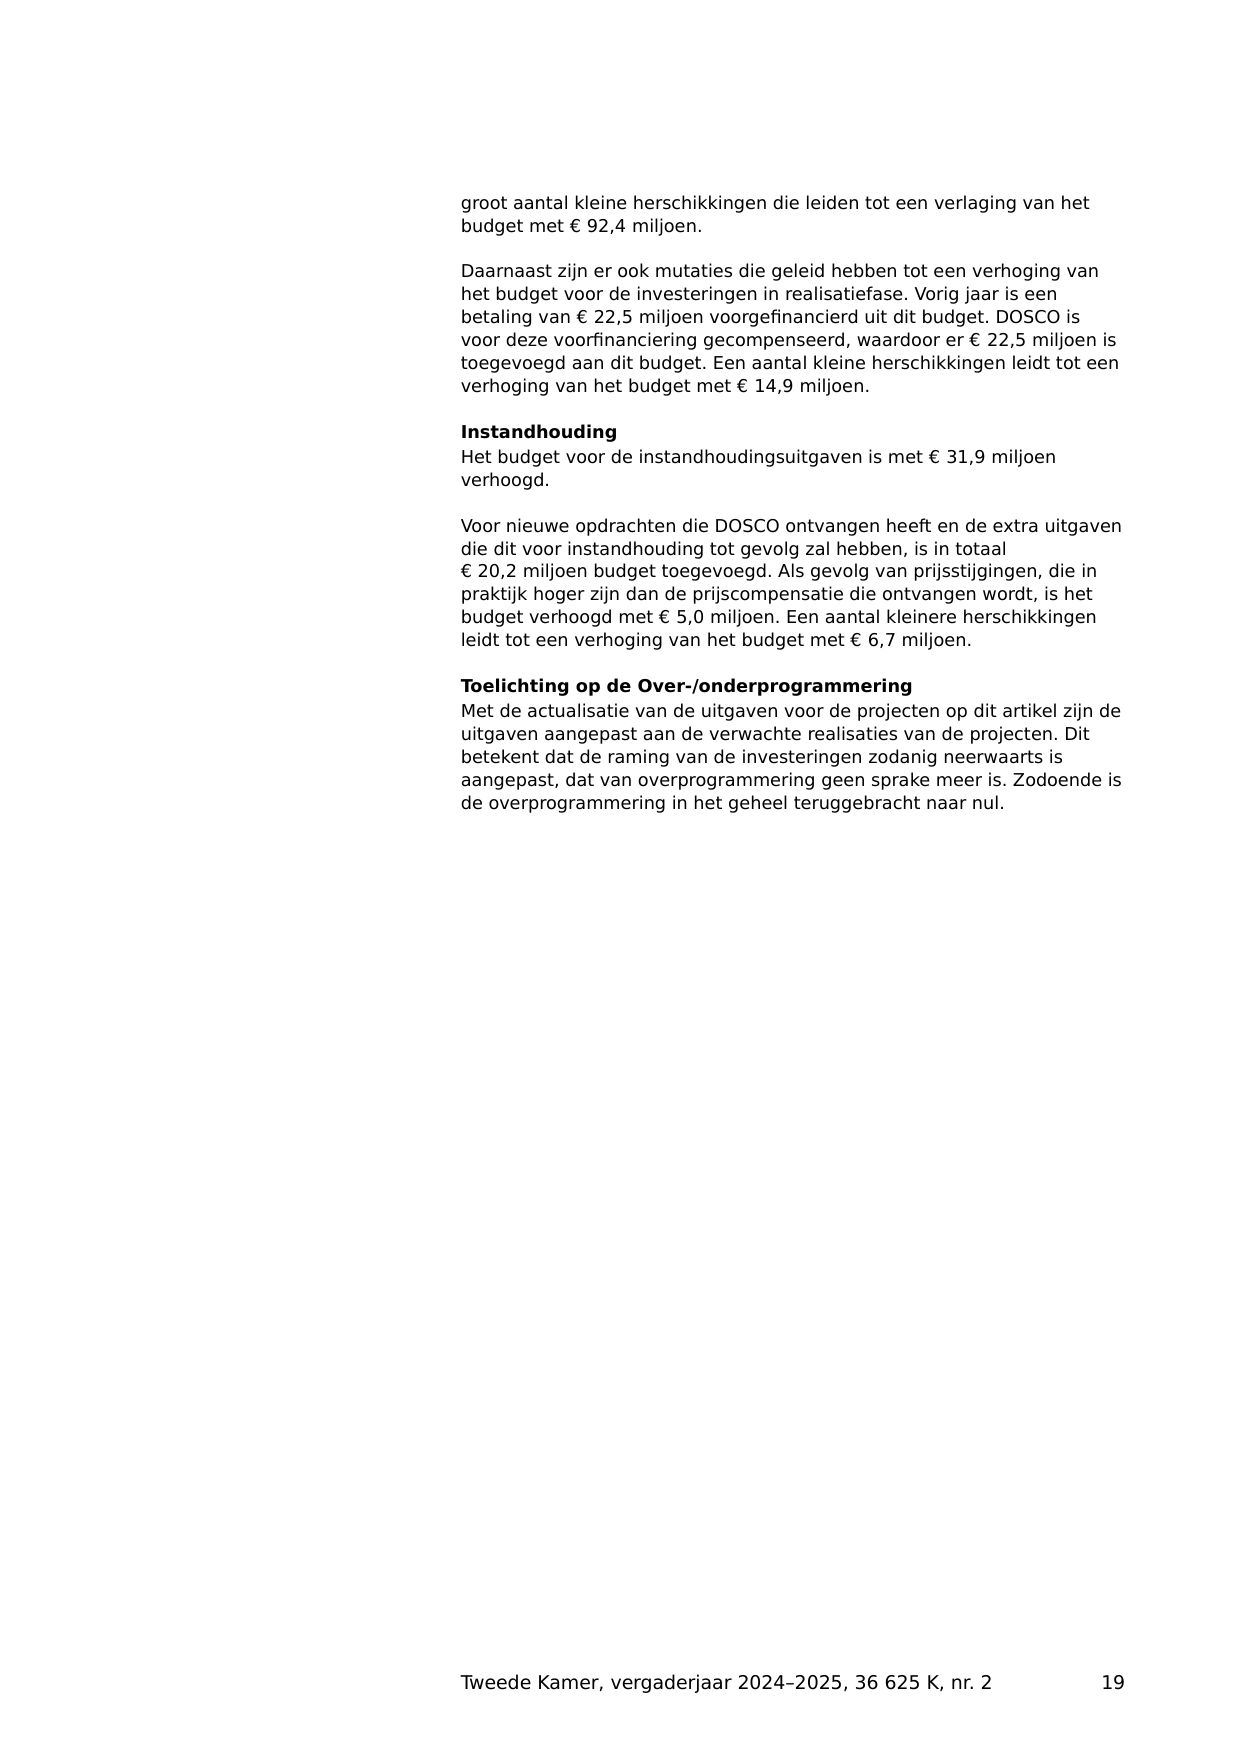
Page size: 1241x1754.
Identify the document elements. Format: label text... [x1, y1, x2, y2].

text Instandhouding [461, 420, 1125, 443]
text Voor nieuwe opdrachten die DOSCO ontvangen heeft en de extra uitgaven die dit voor instandhouding tot gevolg zal hebben, is in totaal € 20,2 miljoen budget toegevoegd. Als gevolg van prijsstijgingen, die in praktijk hoger zijn dan de prijscompensatie die ontvangen wordt, is het budget verhoogd met € 5,0 miljoen. Een aantal kleinere herschikkingen leidt tot een verhoging van het budget met € 6,7 miljoen. [461, 514, 1125, 651]
text Het budget voor de instandhoudingsuitgaven is met € 31,9 miljoen verhoogd. [461, 445, 1125, 491]
text Met de actualisatie van de uitgaven voor de projecten op dit artikel zijn de uitgaven aangepast aan de verwachte realisaties van de projecten. Dit betekent dat de raming van de investeringen zodanig neerwaarts is aangepast, dat van overprogrammering geen sprake meer is. Zodoende is de overprogrammering in het geheel teruggebracht naar nul. [461, 699, 1125, 814]
text Toelichting op de Over-/onderprogrammering [461, 674, 1125, 697]
text Daarnaast zijn er ook mutaties die geleid hebben tot een verhoging van het budget voor de investeringen in realisatiefase. Vorig jaar is een betaling van € 22,5 miljoen voorgefinancierd uit dit budget. DOSCO is voor deze voorfinanciering gecompenseerd, waardoor er € 22,5 miljoen is toegevoegd aan dit budget. Een aantal kleine herschikkingen leidt tot een verhoging van het budget met € 14,9 miljoen. [461, 259, 1125, 397]
text groot aantal kleine herschikkingen die leiden tot een verlaging van het budget met € 92,4 miljoen. [461, 191, 1125, 237]
